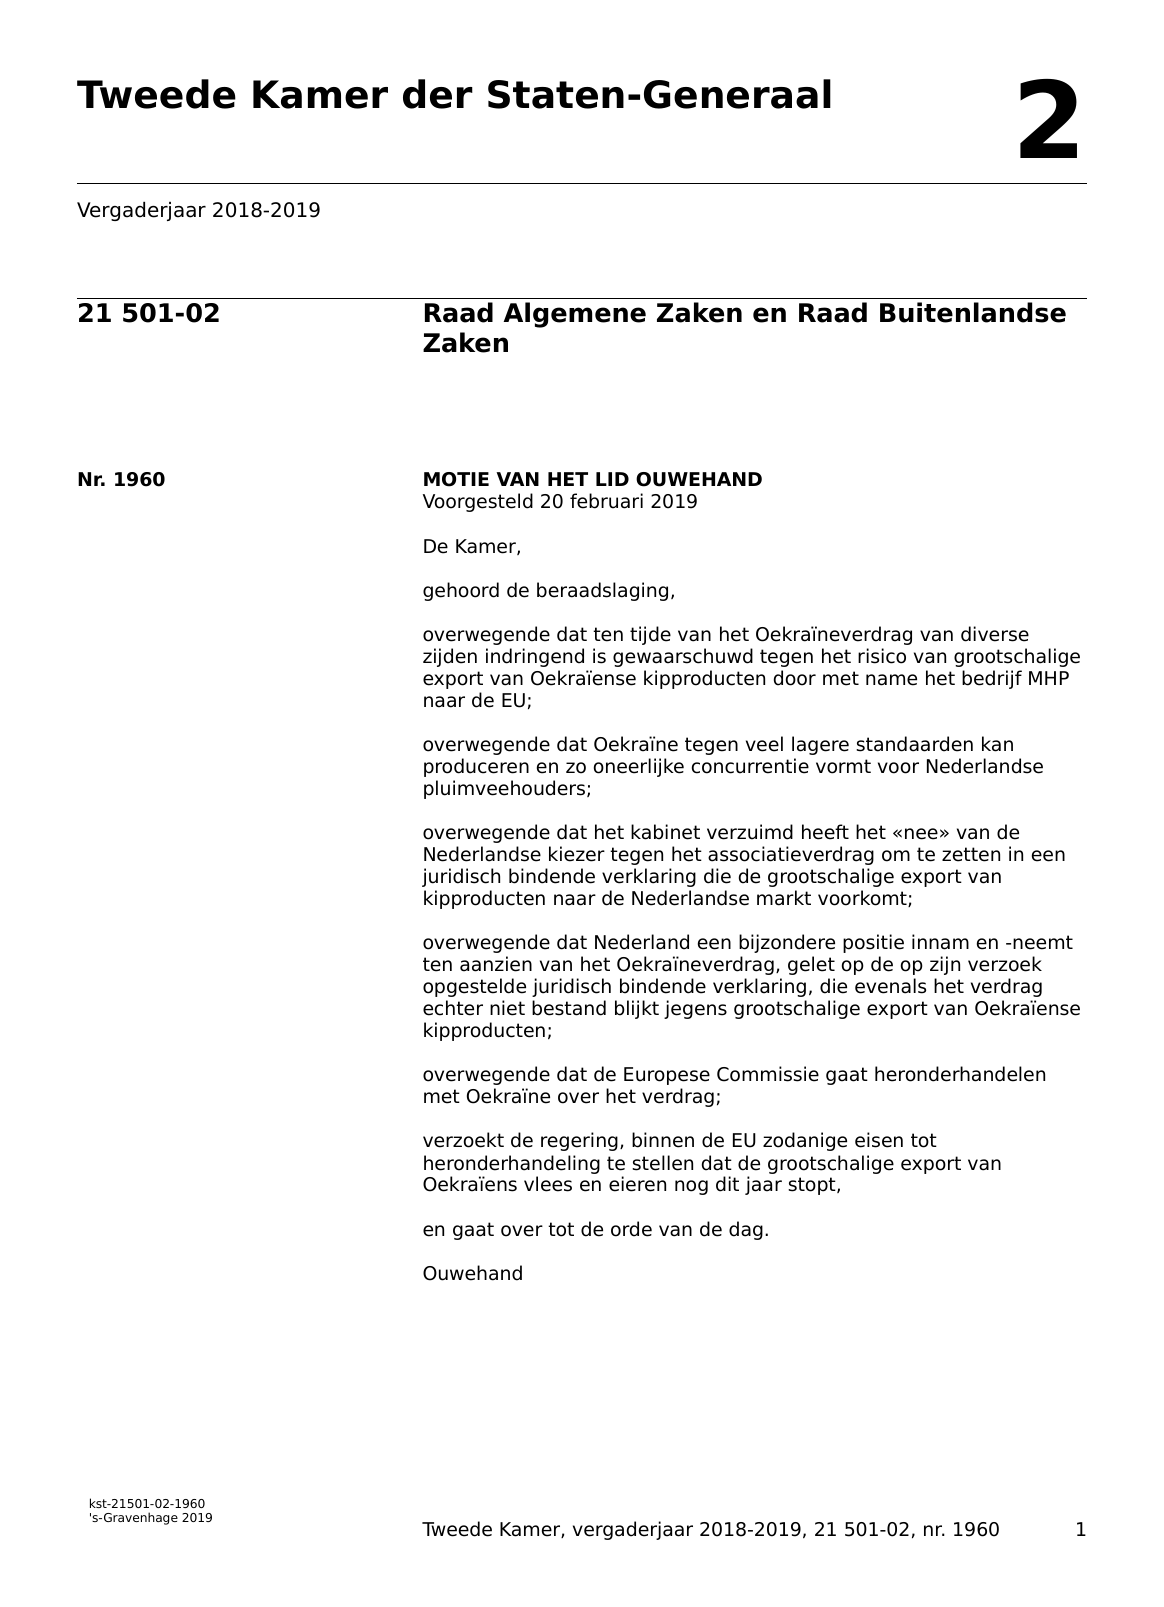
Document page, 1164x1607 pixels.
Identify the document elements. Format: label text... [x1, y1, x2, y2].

table_cell Vergaderjaar 2018-2019 [77, 184, 1087, 298]
text De Kamer, [422, 536, 1087, 557]
subtitle Nr. 1960 MOTIE VAN HET LID OUWEHAND [77, 469, 1087, 491]
text Ouwehand [422, 1263, 1087, 1285]
text en gaat over tot de orde van de dag. [422, 1218, 1087, 1241]
text 's-Gravenhage 2019 [88, 1511, 323, 1525]
text Voorgesteld 20 februari 2019 [422, 491, 1087, 513]
subtitle 21 501-02 Raad Algemene Zaken en Raad Buitenlandse Zaken [77, 299, 1087, 358]
table_header 2 [886, 59, 1087, 183]
text kst-21501-02-1960 [88, 1497, 323, 1511]
text overwegende dat Nederland een bijzondere positie innam en -neemt ten aanzien van het Oekraïneverdrag, gelet op de op zijn verzoek opgestelde juridisch bindende verklaring, die evenals het verdrag echter niet bestand blijkt jegens grootschalige export van Oekraïense kipproducten; [422, 932, 1087, 1042]
text overwegende dat ten tijde van het Oekraïneverdrag van diverse zijden indringend is gewaarschuwd tegen het risico van grootschalige export van Oekraïense kipproducten door met name het bedrijf MHP naar de EU; [422, 624, 1087, 712]
text gehoord de beraadslaging, [422, 580, 1087, 602]
text overwegende dat het kabinet verzuimd heeft het «nee» van de Nederlandse kiezer tegen het associatieverdrag om te zetten in een juridisch bindende verklaring die de grootschalige export van kipproducten naar de Nederlandse markt voorkomt; [422, 822, 1087, 910]
text verzoekt de regering, binnen de EU zodanige eisen tot heronderhandeling te stellen dat de grootschalige export van Oekraïens vlees en eieren nog dit jaar stopt, [422, 1130, 1087, 1196]
text overwegende dat Oekraïne tegen veel lagere standaarden kan produceren en zo oneerlijke concurrentie vormt voor Nederlandse pluimveehouders; [422, 734, 1087, 800]
table_header Tweede Kamer der Staten-Generaal [77, 59, 886, 183]
text overwegende dat de Europese Commissie gaat heronderhandelen met Oekraïne over het verdrag; [422, 1064, 1087, 1108]
